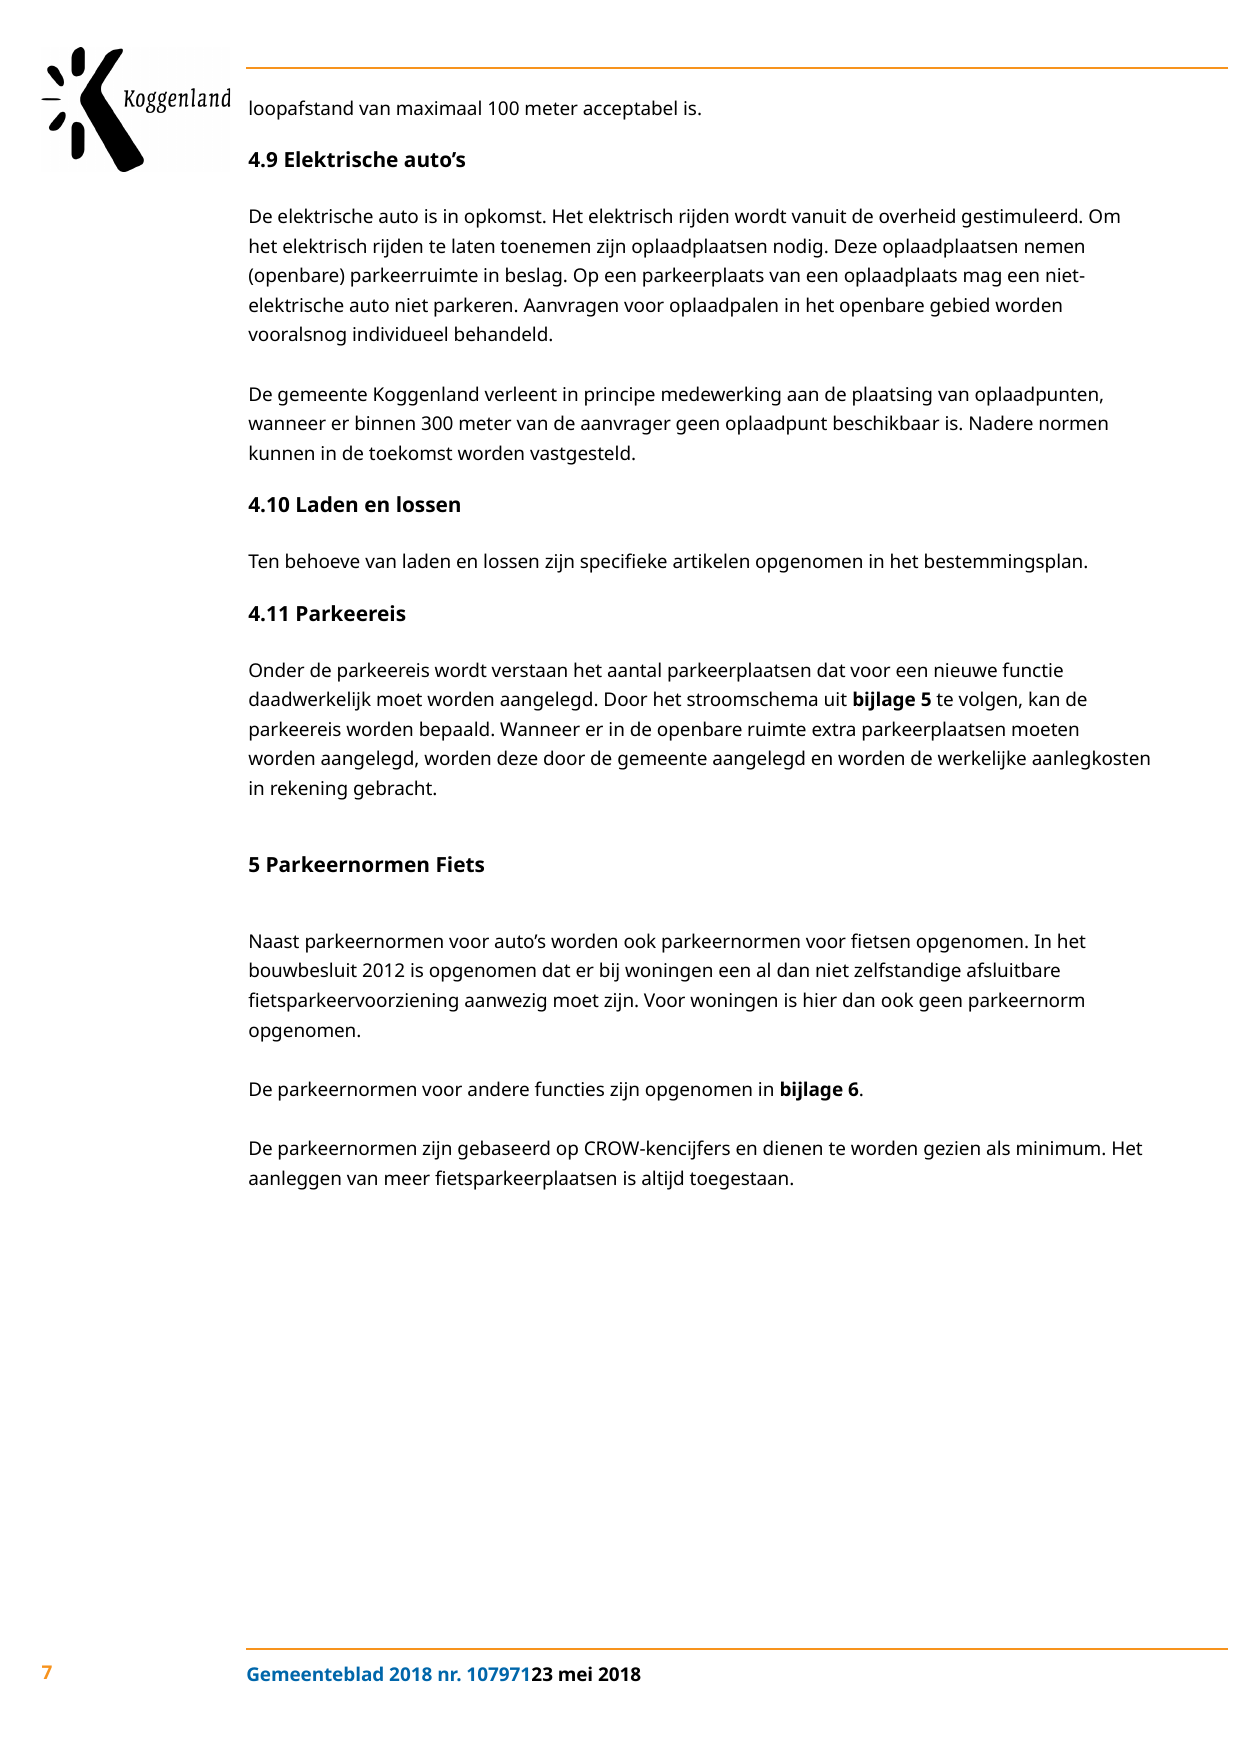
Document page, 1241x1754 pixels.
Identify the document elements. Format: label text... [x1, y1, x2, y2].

text De parkeernormen voor andere functies zijn opgenomen in bijlage 6. [248, 1076, 1152, 1102]
text 4.9 Elektrische auto’s [248, 145, 1152, 174]
text loopafstand van maximaal 100 meter acceptabel is. [248, 95, 1152, 121]
text 4.10 Laden en lossen [248, 490, 1152, 519]
text Ten behoeve van laden en lossen zijn specifieke artikelen opgenomen in het bestemmingsplan. [248, 548, 1152, 574]
text Naast parkeernormen voor auto’s worden ook parkeernormen voor fietsen opgenomen. In het bouwbesluit 2012 is opgenomen dat er bij woningen een al dan niet zelfstandige afsluitbare fietsparkeervoorziening aanwezig moet zijn. Voor woningen is hier dan ook geen parkeernorm opgenomen. [248, 928, 1152, 1042]
text 4.11 Parkeereis [248, 599, 1152, 627]
text De gemeente Koggenland verleent in principe medewerking aan de plaatsing van oplaadpunten, wanneer er binnen 300 meter van de aanvrager geen oplaadpunt beschikbaar is. Nadere normen kunnen in de toekomst worden vastgesteld. [248, 381, 1152, 466]
picture [41, 47, 231, 172]
text De elektrische auto is in opkomst. Het elektrisch rijden wordt vanuit de overheid gestimuleerd. Om het elektrisch rijden te laten toenemen zijn oplaadplaatsen nodig. Deze oplaadplaatsen nemen (openbare) parkeerruimte in beslag. Op een parkeerplaats van een oplaadplaats mag een niet-elektrische auto niet parkeren. Aanvragen voor oplaadpalen in het openbare gebied worden vooralsnog individueel behandeld. [248, 203, 1152, 347]
text De parkeernormen zijn gebaseerd op CROW-kencijfers en dienen te worden gezien als minimum. Het aanleggen van meer fietsparkeerplaatsen is altijd toegestaan. [248, 1135, 1152, 1190]
text Onder de parkeereis wordt verstaan het aantal parkeerplaatsen dat voor een nieuwe functie daadwerkelijk moet worden aangelegd. Door het stroomschema uit bijlage 5 te volgen, kan de parkeereis worden bepaald. Wanneer er in de openbare ruimte extra parkeerplaatsen moeten worden aangelegd, worden deze door de gemeente aangelegd en worden de werkelijke aanlegkosten in rekening gebracht. [248, 657, 1152, 801]
text 5 Parkeernormen Fiets [248, 850, 1152, 879]
